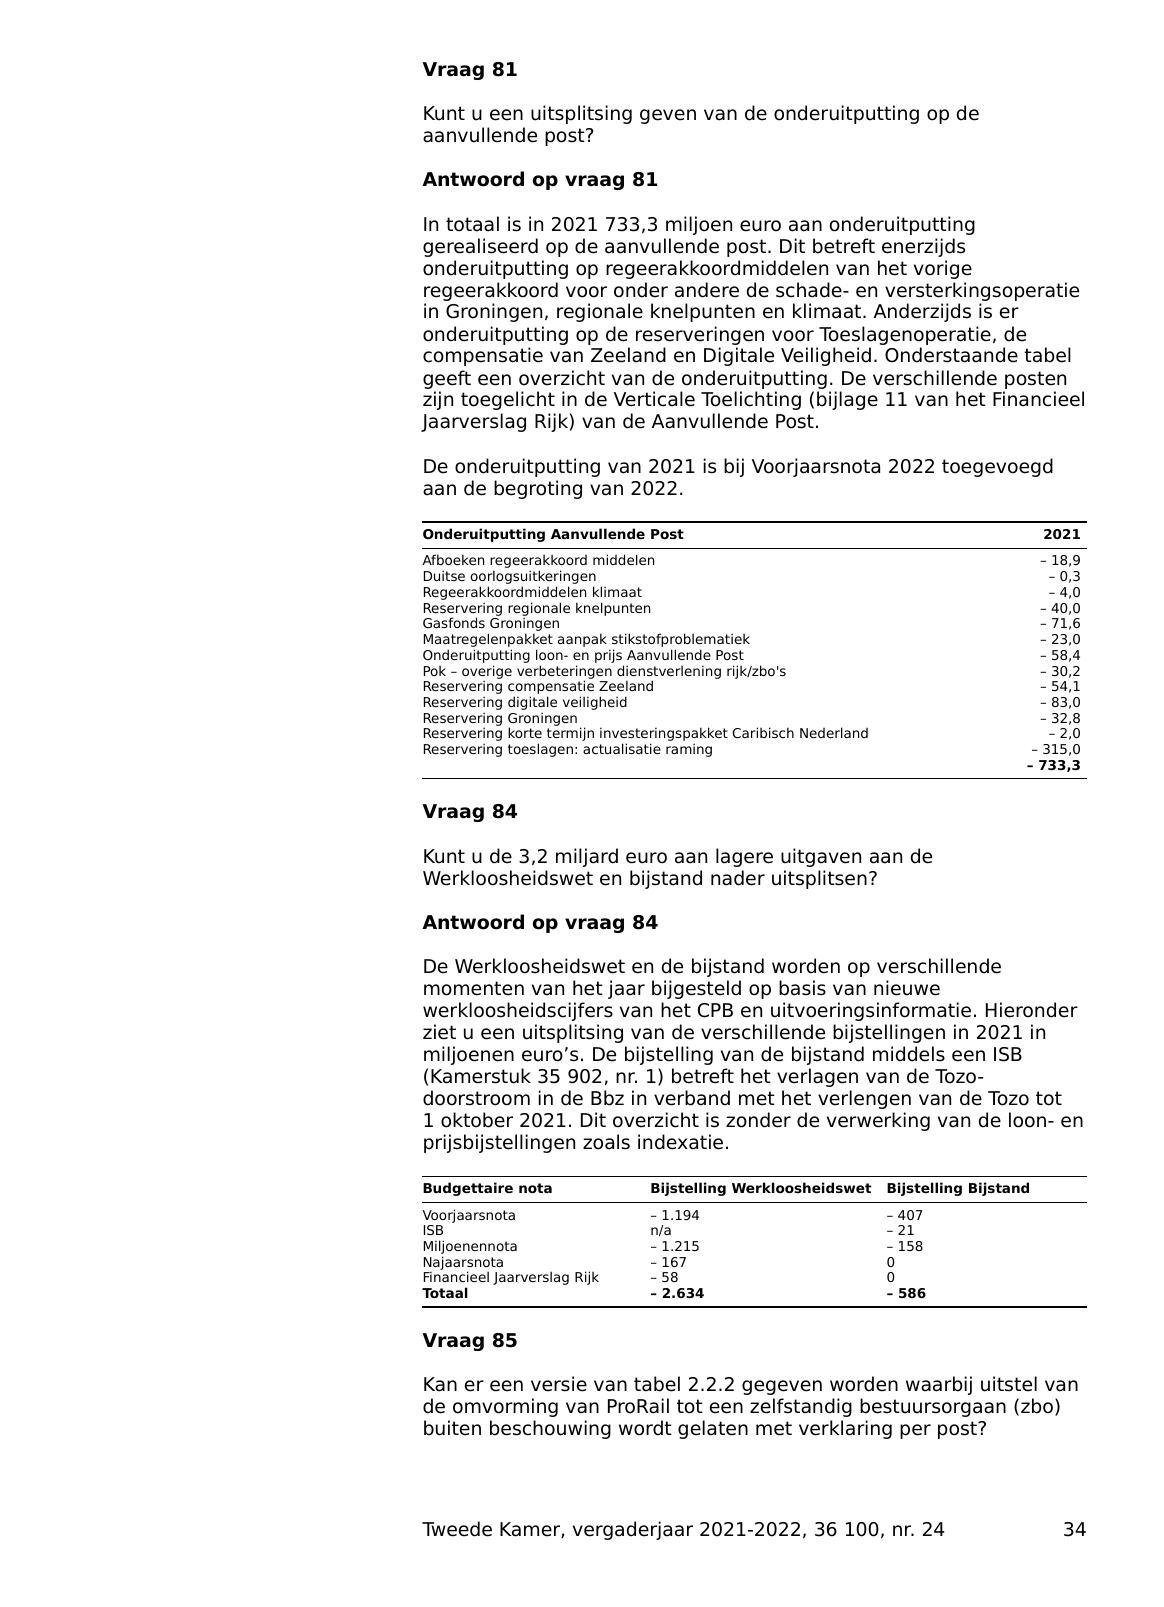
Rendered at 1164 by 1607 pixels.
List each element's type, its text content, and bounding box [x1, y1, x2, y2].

table_cell Najaarsnota [422, 1255, 644, 1270]
subtitle Antwoord op vraag 84 [422, 912, 1087, 934]
table_cell Afboeken regeerakkoord middelen [422, 549, 968, 569]
table_header 2021 [969, 523, 1087, 547]
table_cell Voorjaarsnota [422, 1203, 644, 1223]
subtitle Vraag 81 [422, 59, 1087, 81]
table_cell Gasfonds Groningen [422, 616, 968, 632]
table_cell ISB [422, 1223, 644, 1239]
table_cell Duitse oorlogsuitkeringen [422, 569, 968, 585]
table_header Budgettaire nota [422, 1177, 644, 1202]
table_cell Regeerakkoordmiddelen klimaat [422, 585, 968, 600]
table_cell Reservering korte termijn investeringspakket Caribisch Nederland [422, 726, 968, 742]
table_cell – 733,3 [969, 758, 1087, 778]
table_cell – 0,3 [969, 569, 1087, 585]
table_cell n/a [644, 1223, 881, 1239]
table_cell – 21 [881, 1223, 1087, 1239]
table_cell – 2,0 [969, 726, 1087, 742]
table_cell Reservering compensatie Zeeland [422, 679, 968, 695]
table_cell – 18,9 [969, 549, 1087, 569]
table_header Bijstelling Bijstand [881, 1177, 1087, 1202]
table_cell Reservering regionale knelpunten [422, 600, 968, 616]
subtitle Vraag 85 [422, 1330, 1087, 1352]
table_cell Totaal [422, 1286, 644, 1306]
table_header Onderuitputting Aanvullende Post [422, 523, 968, 547]
table_cell Reservering Groningen [422, 711, 968, 726]
table_cell – 58,4 [969, 648, 1087, 663]
table_cell – 315,0 [969, 742, 1087, 758]
table_cell – 586 [881, 1286, 1087, 1306]
table_cell Financieel Jaarverslag Rijk [422, 1270, 644, 1286]
table_cell – 30,2 [969, 663, 1087, 679]
table_header Bijstelling Werkloosheidswet [644, 1177, 881, 1202]
table_cell Miljoenennota [422, 1239, 644, 1254]
text Kunt u de 3,2 miljard euro aan lagere uitgaven aan de Werkloosheidswet en bijstand nader uitsplitsen? [422, 846, 1087, 889]
table_cell Pok – overige verbeteringen dienstverlening rijk/zbo's [422, 663, 968, 679]
table_cell – 1.215 [644, 1239, 881, 1254]
table_cell Maatregelenpakket aanpak stikstofproblematiek [422, 632, 968, 648]
subtitle Vraag 84 [422, 801, 1087, 823]
table_cell Reservering digitale veiligheid [422, 695, 968, 711]
text In totaal is in 2021 733,3 miljoen euro aan onderuitputting gerealiseerd op de aanvullende post. Dit betreft enerzijds onderuitputting op regeerakkoordmiddelen van het vorige regeerakkoord voor onder andere de schade- en versterkingsoperatie in Groningen, regionale knelpunten en klimaat. Anderzijds is er onderuitputting op de reserveringen voor Toeslagenoperatie, de compensatie van Zeeland en Digitale Veiligheid. Onderstaande tabel geeft een overzicht van de onderuitputting. De verschillende posten zijn toegelicht in de Verticale Toelichting (bijlage 11 van het Financieel Jaarverslag Rijk) van de Aanvullende Post. [422, 213, 1087, 433]
text Kan er een versie van tabel 2.2.2 gegeven worden waarbij uitstel van de omvorming van ProRail tot een zelfstandig bestuursorgaan (zbo) buiten beschouwing wordt gelaten met verklaring per post? [422, 1374, 1087, 1440]
table_cell – 71,6 [969, 616, 1087, 632]
table_cell – 83,0 [969, 695, 1087, 711]
subtitle Antwoord op vraag 81 [422, 169, 1087, 191]
table_cell – 158 [881, 1239, 1087, 1254]
table_cell – 32,8 [969, 711, 1087, 726]
table_cell – 54,1 [969, 679, 1087, 695]
table_cell Onderuitputting loon- en prijs Aanvullende Post [422, 648, 968, 663]
text De Werkloosheidswet en de bijstand worden op verschillende momenten van het jaar bijgesteld op basis van nieuwe werkloosheidscijfers van het CPB en uitvoeringsinformatie. Hieronder ziet u een uitsplitsing van de verschillende bijstellingen in 2021 in miljoenen euro’s. De bijstelling van de bijstand middels een ISB (Kamerstuk 35 902, nr. 1) betreft het verlagen van de Tozo-doorstroom in de Bbz in verband met het verlengen van de Tozo tot 1 oktober 2021. Dit overzicht is zonder de verwerking van de loon- en prijsbijstellingen zoals indexatie. [422, 956, 1087, 1154]
table_cell – 58 [644, 1270, 881, 1286]
table_cell – 2.634 [644, 1286, 881, 1306]
table_cell – 167 [644, 1255, 881, 1270]
text De onderuitputting van 2021 is bij Voorjaarsnota 2022 toegevoegd aan de begroting van 2022. [422, 456, 1087, 499]
table_cell 0 [881, 1270, 1087, 1286]
table_cell Reservering toeslagen: actualisatie raming [422, 742, 968, 758]
table_cell – 407 [881, 1203, 1087, 1223]
table_cell 0 [881, 1255, 1087, 1270]
table_cell – 23,0 [969, 632, 1087, 648]
table_cell – 4,0 [969, 585, 1087, 600]
table_cell – 40,0 [969, 600, 1087, 616]
table_cell [422, 758, 968, 778]
table_cell – 1.194 [644, 1203, 881, 1223]
text Kunt u een uitsplitsing geven van de onderuitputting op de aanvullende post? [422, 103, 1087, 147]
